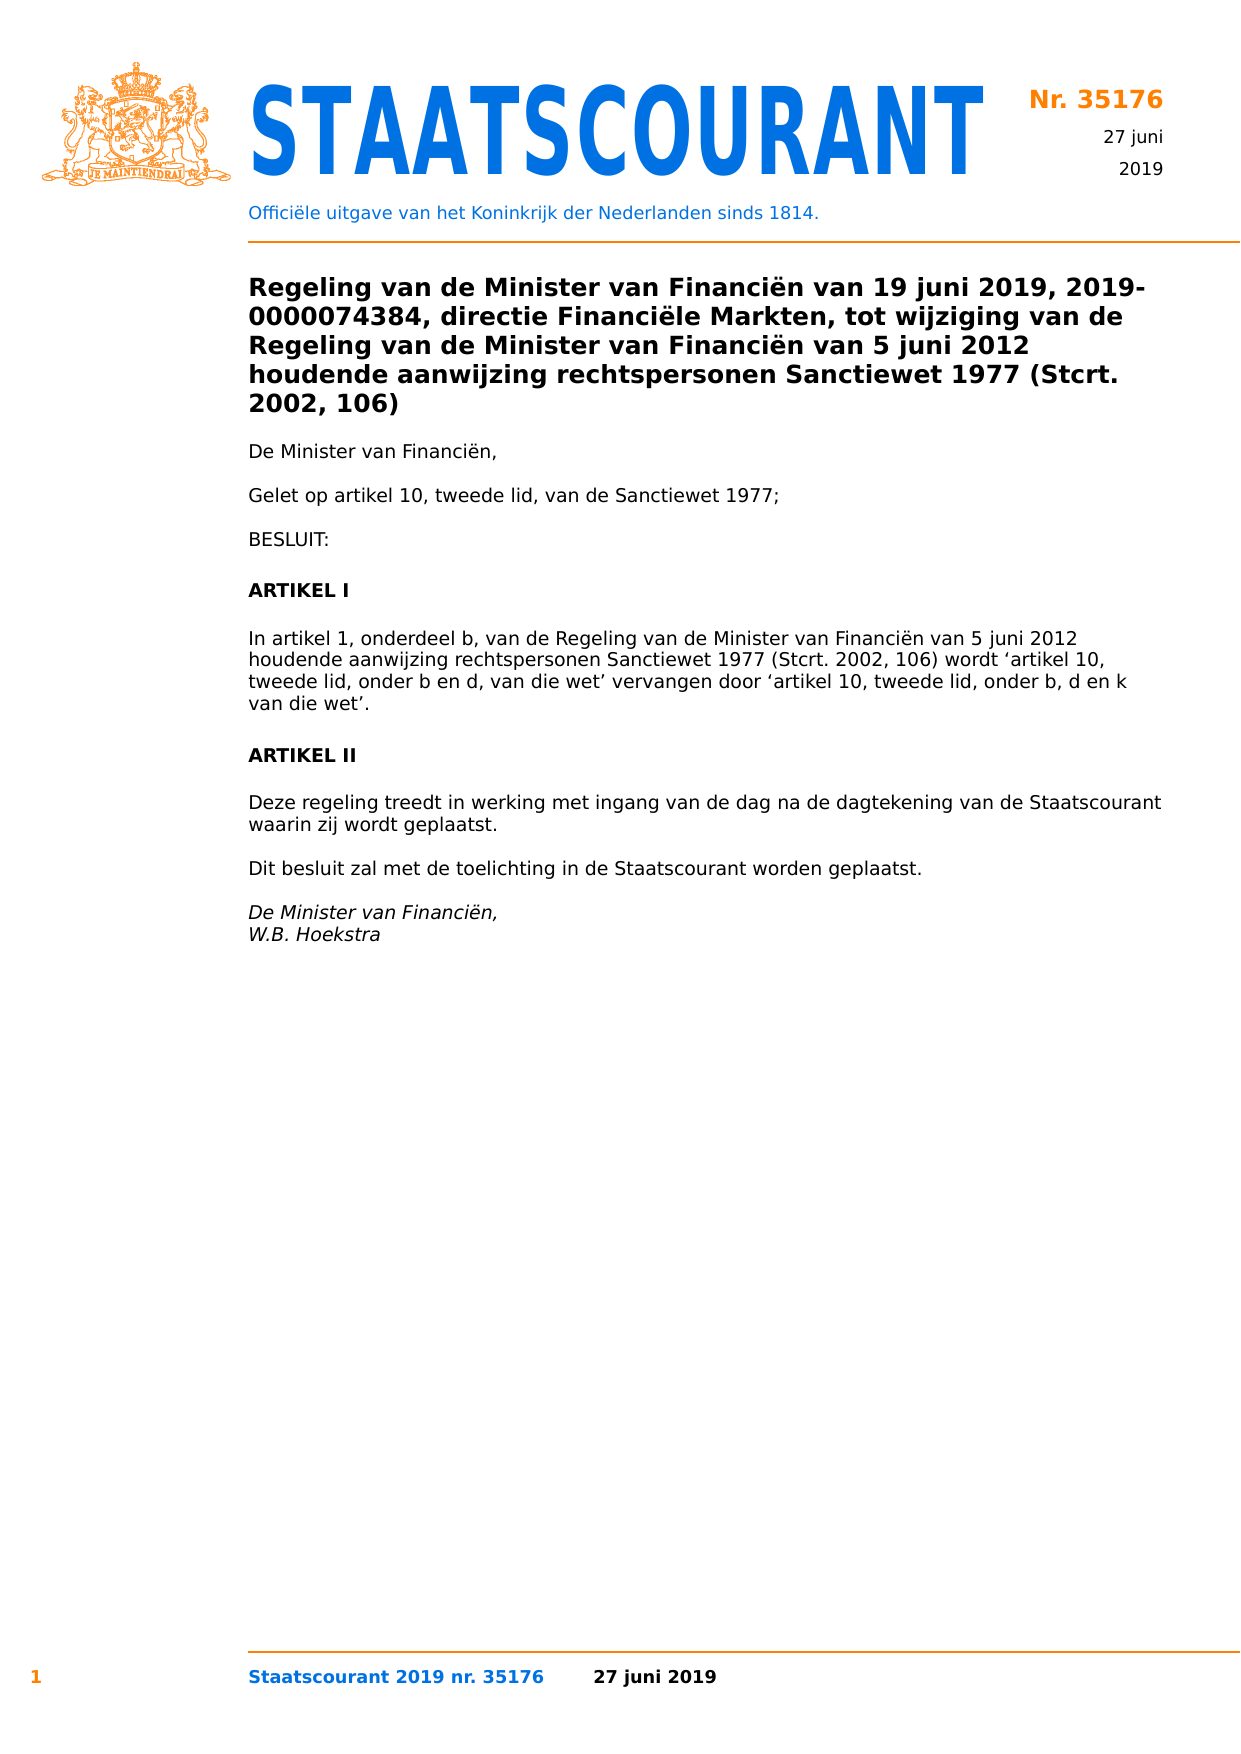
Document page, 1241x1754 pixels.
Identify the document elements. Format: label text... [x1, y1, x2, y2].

text BESLUIT: [248, 528, 1163, 550]
picture [41, 62, 231, 186]
text Dit besluit zal met de toelichting in de Staatscourant worden geplaatst. [248, 858, 1163, 880]
table_cell 27 juni [998, 121, 1240, 153]
text Gelet op artikel 10, tweede lid, van de Sanctiewet 1977; [248, 484, 1163, 507]
subtitle ARTIKEL II [248, 745, 1163, 767]
table_header Nr. 35176 [998, 62, 1240, 121]
text In artikel 1, onderdeel b, van de Regeling van de Minister van Financiën van 5 juni 2012 houdende aanwijzing rechtspersonen Sanctiewet 1977 (Stcrt. 2002, 106) wordt ‘artikel 10, tweede lid, onder b en d, van die wet’ vervangen door ‘artikel 10, tweede lid, onder b, d en k van die wet’. [248, 627, 1163, 715]
subtitle Regeling van de Minister van Financiën van 19 juni 2019, 2019-0000074384, directie Financiële Markten, tot wijziging van de Regeling van de Minister van Financiën van 5 juni 2012 houdende aanwijzing rechtspersonen Sanctiewet 1977 (Stcrt. 2002, 106) [248, 273, 1163, 419]
text De Minister van Financiën, W.B. Hoekstra [248, 902, 1163, 946]
text Deze regeling treedt in werking met ingang van de dag na de dagtekening van de Staatscourant waarin zij wordt geplaatst. [248, 792, 1163, 836]
table_header STAATSCOURANT [248, 62, 998, 203]
table_header [25, 62, 248, 241]
table_cell 2019 [998, 153, 1240, 203]
text De Minister van Financiën, [248, 441, 1163, 463]
subtitle ARTIKEL I [248, 580, 1163, 602]
table_cell Officiële uitgave van het Koninkrijk der Nederlanden sinds 1814. [248, 203, 1240, 241]
